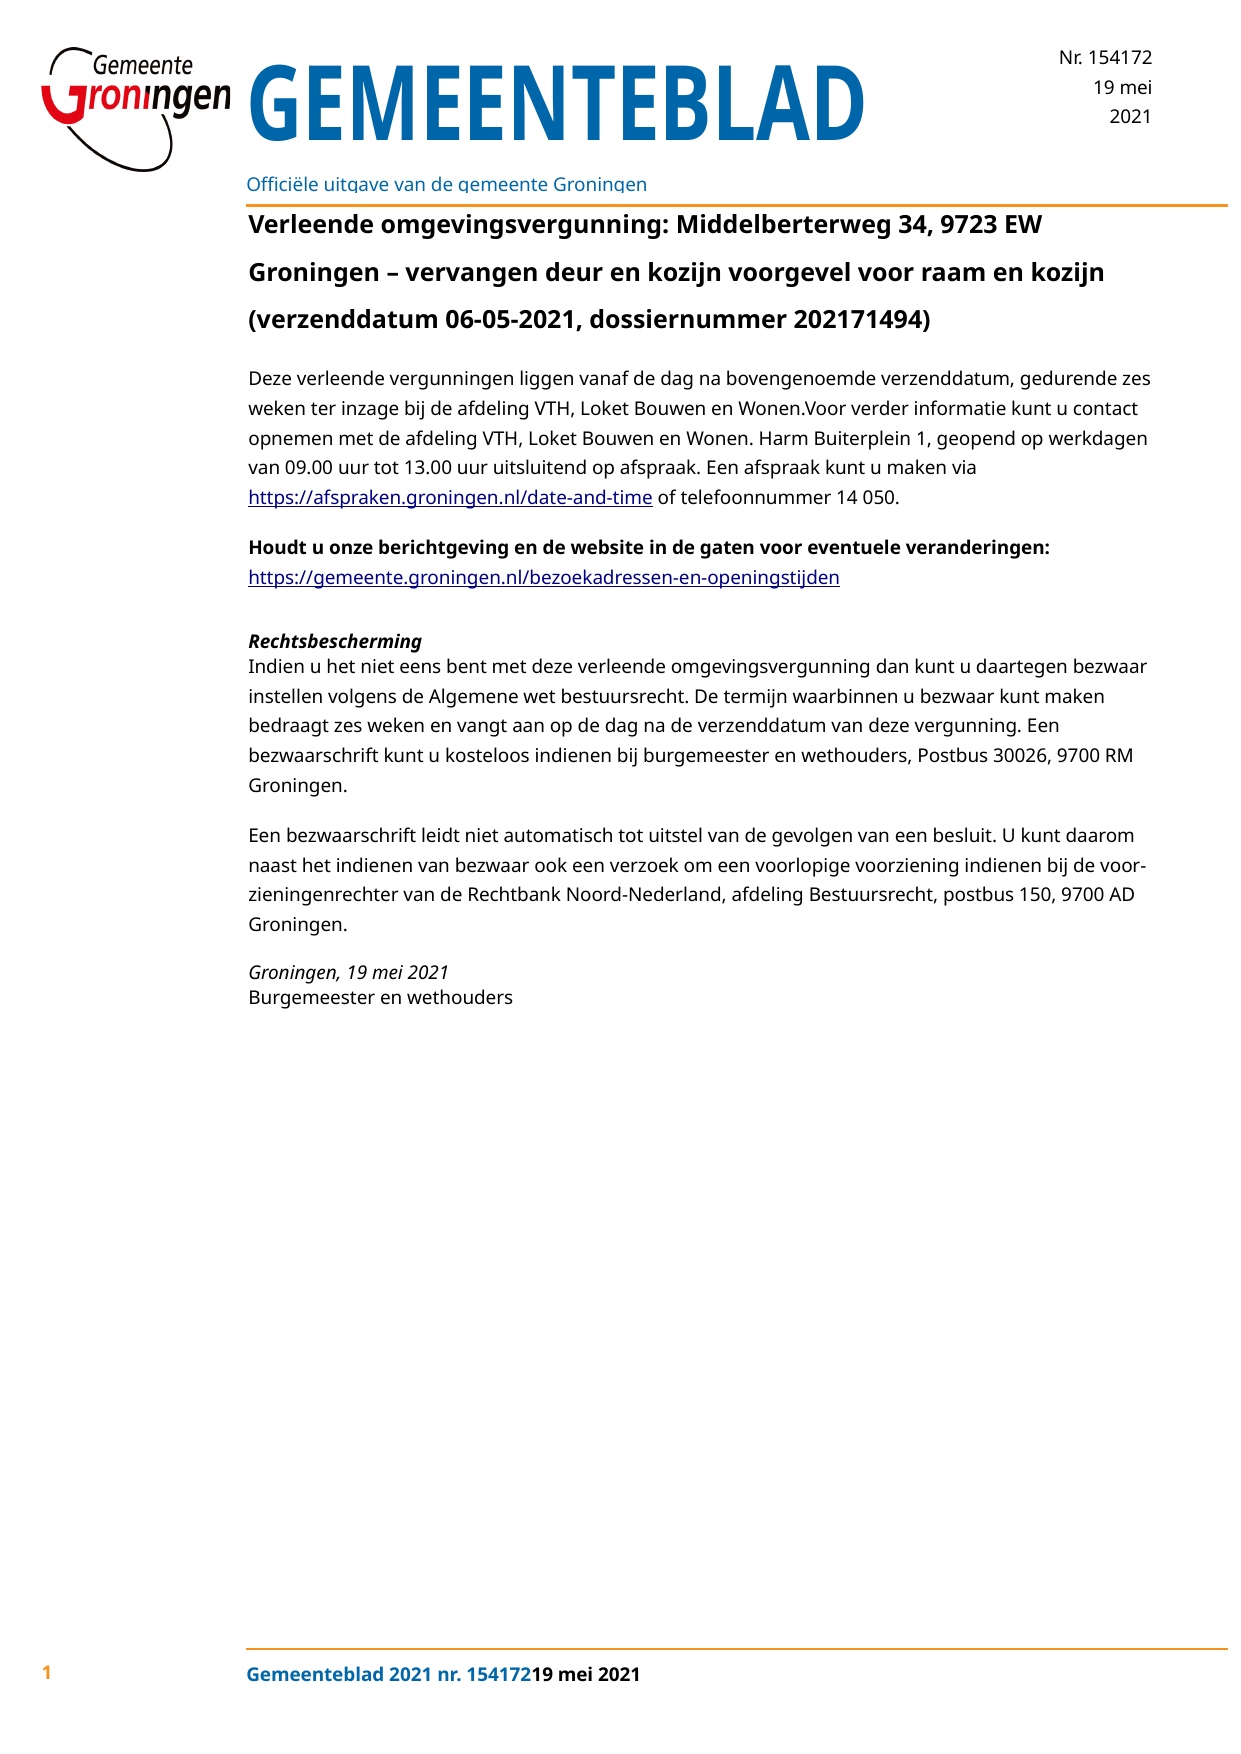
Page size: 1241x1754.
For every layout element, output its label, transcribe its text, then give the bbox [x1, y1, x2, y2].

text Burgemeester en wethouders [248, 984, 1152, 1010]
text Verleende omgevingsvergunning: Middelberterweg 34, 9723 EW Groningen – vervangen deur en kozijn voorgevel voor raam en kozijn (verzenddatum 06-05-2021, dossiernummer 202171494) [248, 207, 1152, 336]
text Indien u het niet eens bent met deze verleende omgevingsvergunning dan kunt u daartegen bezwaar instellen volgens de Algemene wet bestuursrecht. De termijn waarbinnen u bezwaar kunt maken bedraagt zes weken en vangt aan op de dag na de verzenddatum van deze vergunning. Een bezwaarschrift kunt u kosteloos indienen bij burgemeester en wethouders, Postbus 30026, 9700 RM Groningen. [248, 653, 1152, 798]
text Een bezwaarschrift leidt niet automatisch tot uitstel van de gevolgen van een besluit. U kunt daarom naast het indienen van bezwaar ook een verzoek om een voorlopige voorziening indienen bij de voor- zieningenrechter van de Rechtbank Noord-Nederland, afdeling Bestuursrecht, postbus 150, 9700 AD Groningen. [248, 822, 1152, 937]
picture [41, 47, 231, 172]
text Rechtsbescherming [248, 628, 1152, 653]
text Houdt u onze berichtgeving en de website in de gaten voor eventuele veranderingen: https://gemeente.groningen.nl/bezoekadressen-en-openingstijden [248, 534, 1152, 589]
text Deze verleende vergunningen liggen vanaf de dag na bovengenoemde verzenddatum, gedurende zes weken ter inzage bij de afdeling VTH, Loket Bouwen en Wonen.Voor verder informatie kunt u contact opnemen met de afdeling VTH, Loket Bouwen en Wonen. Harm Buiterplein 1, geopend op werkdagen van 09.00 uur tot 13.00 uur uitsluitend op afspraak. Een afspraak kunt u maken via https://afspraken.groningen.nl/date-and-time of telefoonnummer 14 050. [248, 366, 1152, 509]
text Groningen, 19 mei 2021 [248, 959, 1152, 984]
